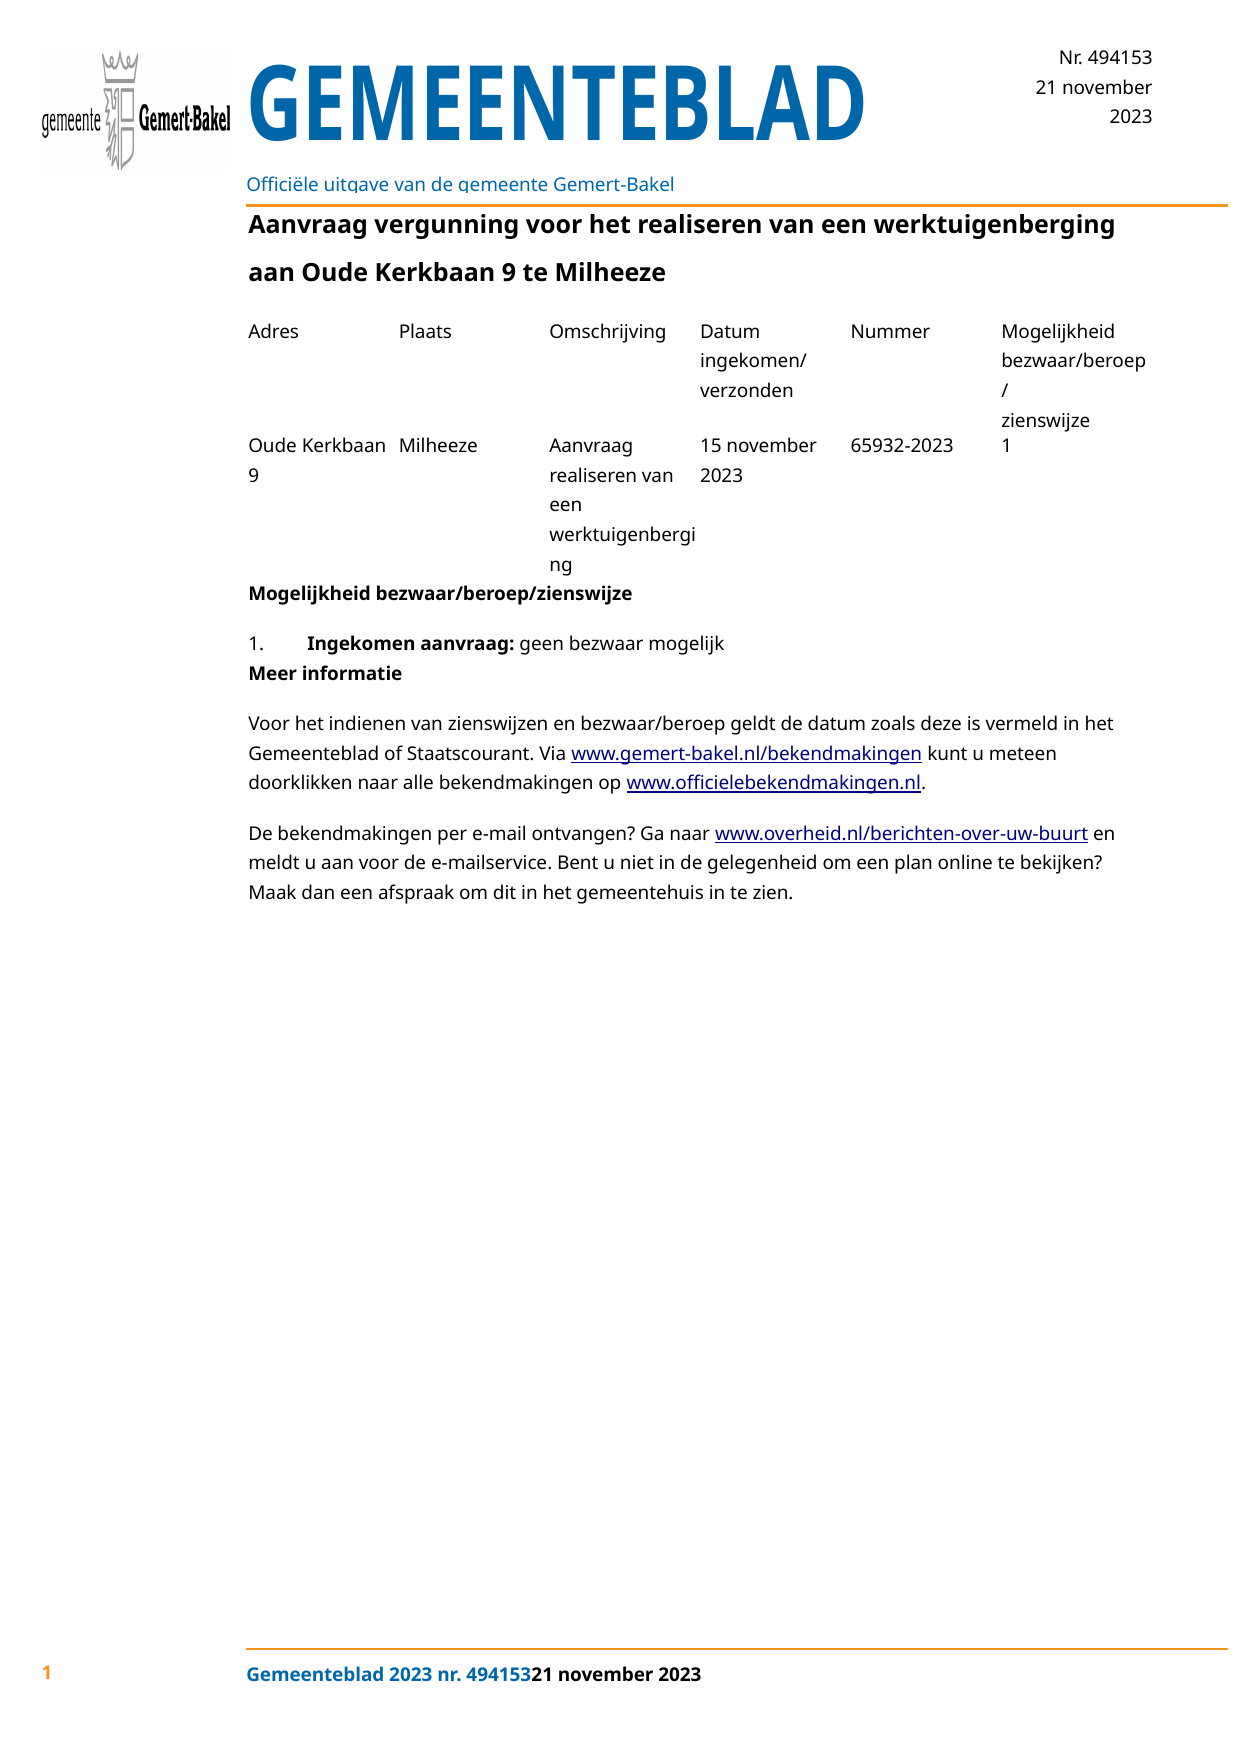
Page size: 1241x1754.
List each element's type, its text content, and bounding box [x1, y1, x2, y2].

text Aanvraag vergunning voor het realiseren van een werktuigenberging aan Oude Kerkbaan 9 te Milheeze [248, 207, 1152, 288]
text Meer informatie [248, 660, 1152, 686]
table_header Adres [248, 318, 398, 432]
table_header Omschrijving [549, 318, 700, 432]
table_cell 15 november 2023 [700, 433, 850, 577]
table_cell 65932-2023 [850, 433, 1001, 577]
list Ingekomen aanvraag: geen bezwaar mogelijk [248, 630, 1152, 656]
text Mogelijkheid bezwaar/beroep/zienswijze [248, 580, 1152, 606]
table_header Mogelijkheid bezwaar/beroep/ zienswijze [1001, 318, 1152, 432]
picture [41, 47, 231, 172]
table_header Datum ingekomen/ verzonden [700, 318, 850, 432]
table_header Plaats [399, 318, 549, 432]
table_header Nummer [850, 318, 1001, 432]
text Voor het indienen van zienswijzen en bezwaar/beroep geldt de datum zoals deze is vermeld in het Gemeenteblad of Staatscourant. Via www.gemert-bakel.nl/bekendmakingen kunt u meteen doorklikken naar alle bekendmakingen op www.officielebekendmakingen.nl. [248, 710, 1152, 795]
table_cell Aanvraag realiseren van een werktuigenberging [549, 433, 700, 577]
table_cell 1 [1001, 433, 1152, 577]
table_cell Oude Kerkbaan 9 [248, 433, 398, 577]
text De bekendmakingen per e-mail ontvangen? Ga naar www.overheid.nl/berichten-over-uw-buurt en meldt u aan voor de e-mailservice. Bent u niet in de gelegenheid om een plan online te bekijken? Maak dan een afspraak om dit in het gemeentehuis in te zien. [248, 820, 1152, 905]
table_cell Milheeze [399, 433, 549, 577]
